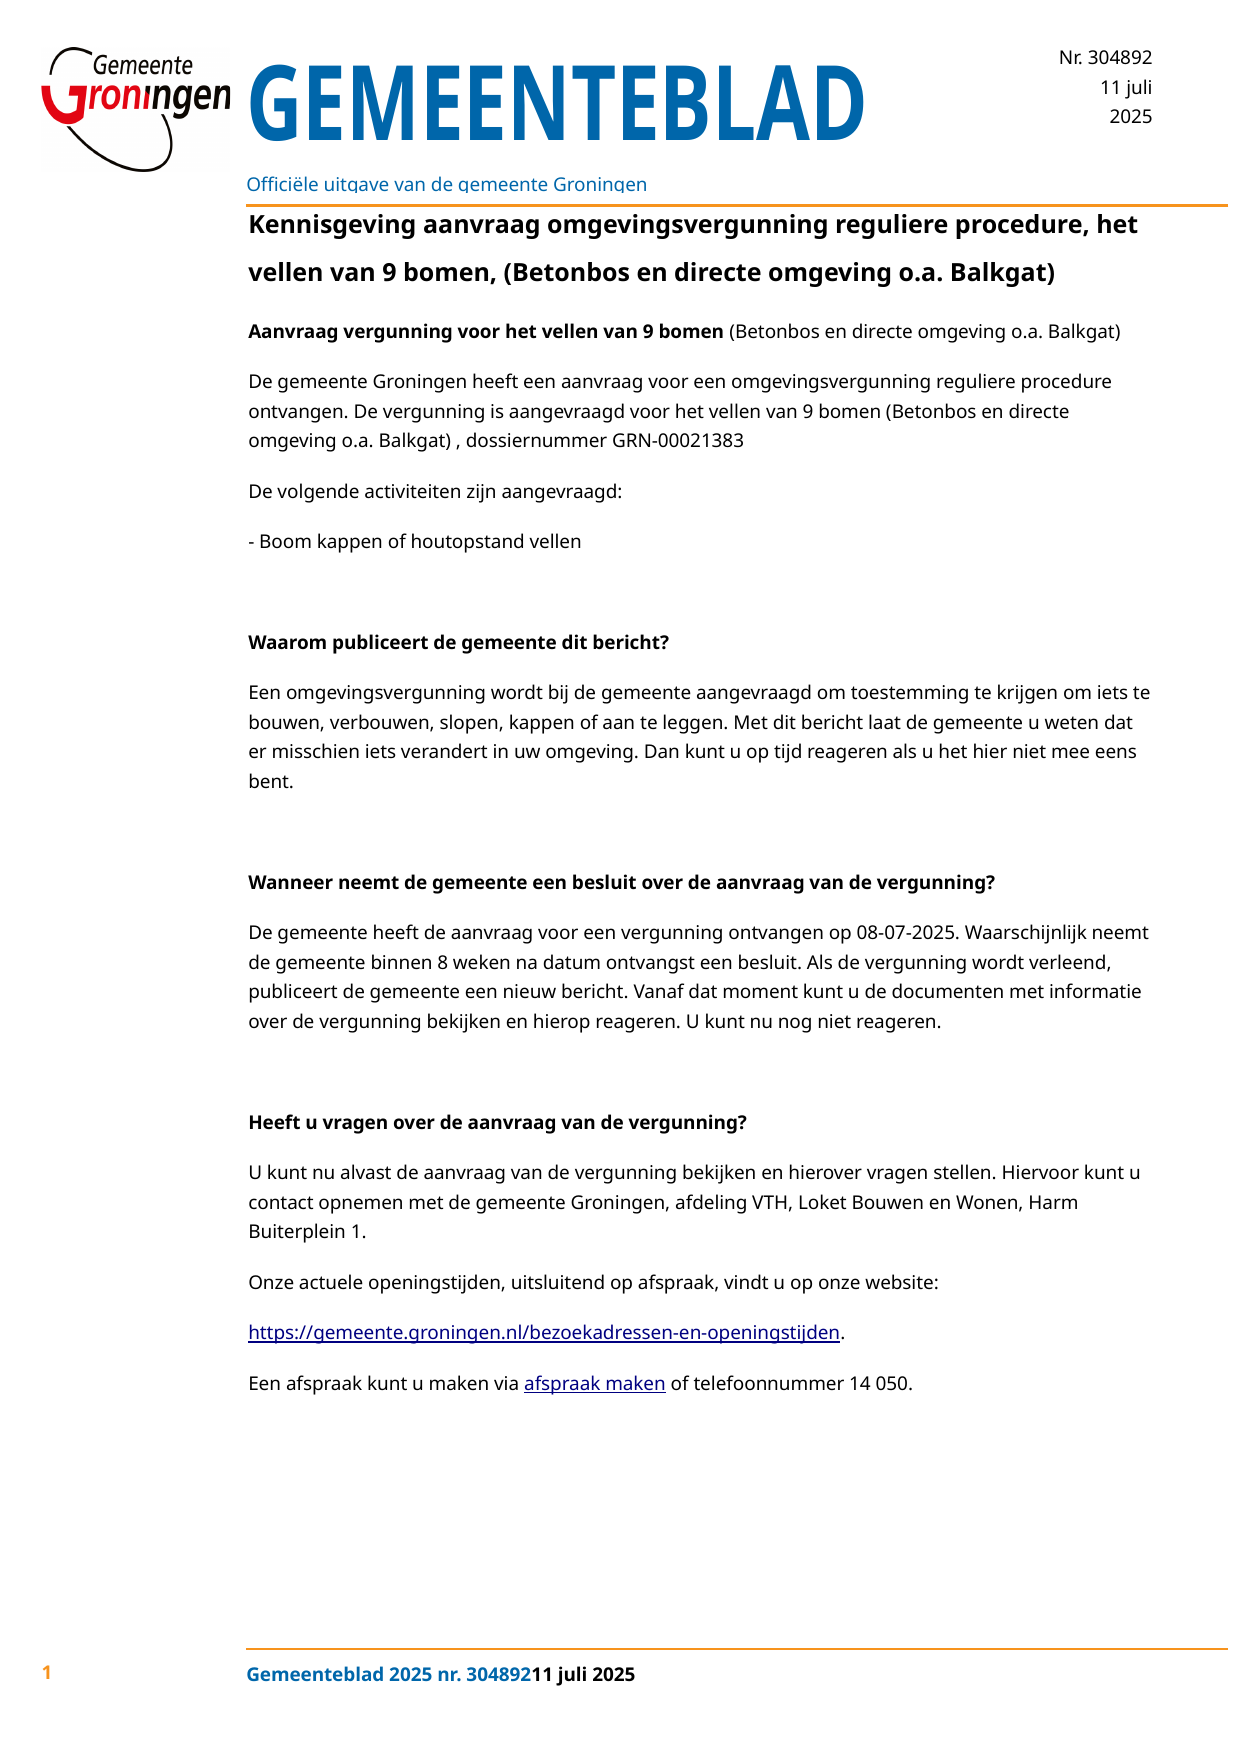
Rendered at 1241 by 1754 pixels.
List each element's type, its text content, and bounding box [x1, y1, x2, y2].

text Onze actuele openingstijden, uitsluitend op afspraak, vindt u op onze website: [248, 1269, 1152, 1295]
picture [41, 47, 231, 172]
text Aanvraag vergunning voor het vellen van 9 bomen (Betonbos en directe omgeving o.a. Balkgat) [248, 318, 1152, 344]
text De gemeente heeft de aanvraag voor een vergunning ontvangen op 08-07-2025. Waarschijnlijk neemt de gemeente binnen 8 weken na datum ontvangst een besluit. Als de vergunning wordt verleend, publiceert de gemeente een nieuw bericht. Vanaf dat moment kunt u de documenten met informatie over de vergunning bekijken en hierop reageren. U kunt nu nog niet reageren. [248, 919, 1152, 1034]
text Een afspraak kunt u maken via afspraak maken of telefoonnummer 14 050. [248, 1370, 1152, 1396]
text Wanneer neemt de gemeente een besluit over de aanvraag van de vergunning? [248, 869, 1152, 895]
text Heeft u vragen over de aanvraag van de vergunning? [248, 1109, 1152, 1135]
text Kennisgeving aanvraag omgevingsvergunning reguliere procedure, het vellen van 9 bomen, (Betonbos en directe omgeving o.a. Balkgat) [248, 207, 1152, 288]
text U kunt nu alvast de aanvraag van de vergunning bekijken en hierover vragen stellen. Hiervoor kunt u contact opnemen met de gemeente Groningen, afdeling VTH, Loket Bouwen en Wonen, Harm Buiterplein 1. [248, 1159, 1152, 1244]
text De gemeente Groningen heeft een aanvraag voor een omgevingsvergunning reguliere procedure ontvangen. De vergunning is aangevraagd voor het vellen van 9 bomen (Betonbos en directe omgeving o.a. Balkgat) , dossiernummer GRN-00021383 [248, 368, 1152, 453]
text - Boom kappen of houtopstand vellen [248, 528, 1152, 554]
text Waarom publiceert de gemeente dit bericht? [248, 629, 1152, 655]
text De volgende activiteiten zijn aangevraagd: [248, 478, 1152, 504]
text https://gemeente.groningen.nl/bezoekadressen-en-openingstijden. [248, 1319, 1152, 1345]
text Een omgevingsvergunning wordt bij de gemeente aangevraagd om toestemming te krijgen om iets te bouwen, verbouwen, slopen, kappen of aan te leggen. Met dit bericht laat de gemeente u weten dat er misschien iets verandert in uw omgeving. Dan kunt u op tijd reageren als u het hier niet mee eens bent. [248, 679, 1152, 794]
